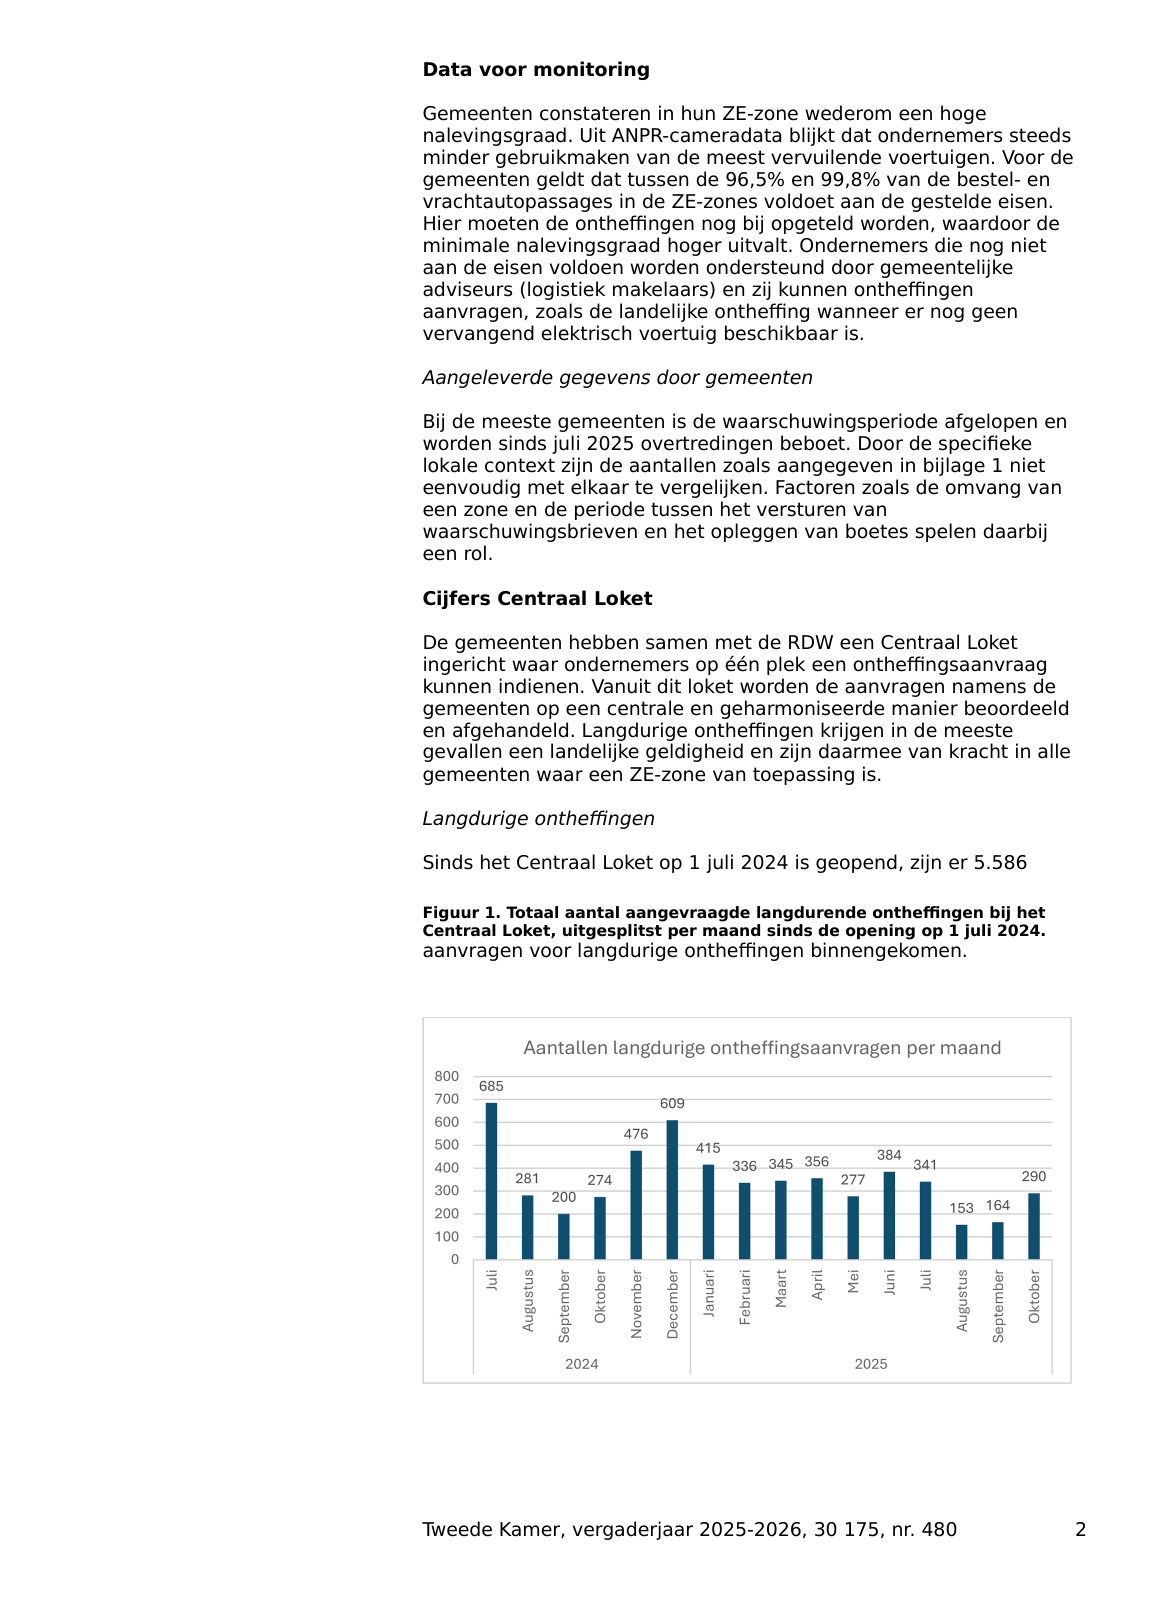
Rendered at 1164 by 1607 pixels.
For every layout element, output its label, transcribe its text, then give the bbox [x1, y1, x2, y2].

text Bij de meeste gemeenten is de waarschuwingsperiode afgelopen en worden sinds juli 2025 overtredingen beboet. Door de specifieke lokale context zijn de aantallen zoals aangegeven in bijlage 1 niet eenvoudig met elkaar te vergelijken. Factoren zoals de omvang van een zone en de periode tussen het versturen van waarschuwingsbrieven en het opleggen van boetes spelen daarbij een rol. [422, 411, 1087, 565]
text Gemeenten constateren in hun ZE-zone wederom een hoge nalevingsgraad. Uit ANPR-cameradata blijkt dat ondernemers steeds minder gebruikmaken van de meest vervuilende voertuigen. Voor de gemeenten geldt dat tussen de 96,5% en 99,8% van de bestel- en vrachtautopassages in de ZE-zones voldoet aan de gestelde eisen. Hier moeten de ontheffingen nog bij opgeteld worden, waardoor de minimale nalevingsgraad hoger uitvalt. Ondernemers die nog niet aan de eisen voldoen worden ondersteund door gemeentelijke adviseurs (logistiek makelaars) en zij kunnen ontheffingen aanvragen, zoals de landelijke ontheffing wanneer er nog geen vervangend elektrisch voertuig beschikbaar is. [422, 103, 1087, 345]
subtitle Aangeleverde gegevens door gemeenten [422, 367, 1087, 389]
subtitle Cijfers Centraal Loket [422, 587, 1087, 609]
picture [422, 1017, 1072, 1384]
text Figuur 1. Totaal aantal aangevraagde langdurende ontheffingen bij het Centraal Loket, uitgesplitst per maand sinds de opening op 1 juli 2024. [422, 904, 1072, 940]
text De gemeenten hebben samen met de RDW een Centraal Loket ingericht waar ondernemers op één plek een ontheffingsaanvraag kunnen indienen. Vanuit dit loket worden de aanvragen namens de gemeenten op een centrale en geharmoniseerde manier beoordeeld en afgehandeld. Langdurige ontheffingen krijgen in de meeste gevallen een landelijke geldigheid en zijn daarmee van kracht in alle gemeenten waar een ZE-zone van toepassing is. [422, 632, 1087, 785]
subtitle Langdurige ontheffingen [422, 808, 1087, 829]
text Sinds het Centraal Loket op 1 juli 2024 is geopend, zijn er 5.586 aanvragen voor langdurige ontheffingen binnengekomen. [422, 852, 1087, 962]
subtitle Data voor monitoring [422, 59, 1087, 81]
